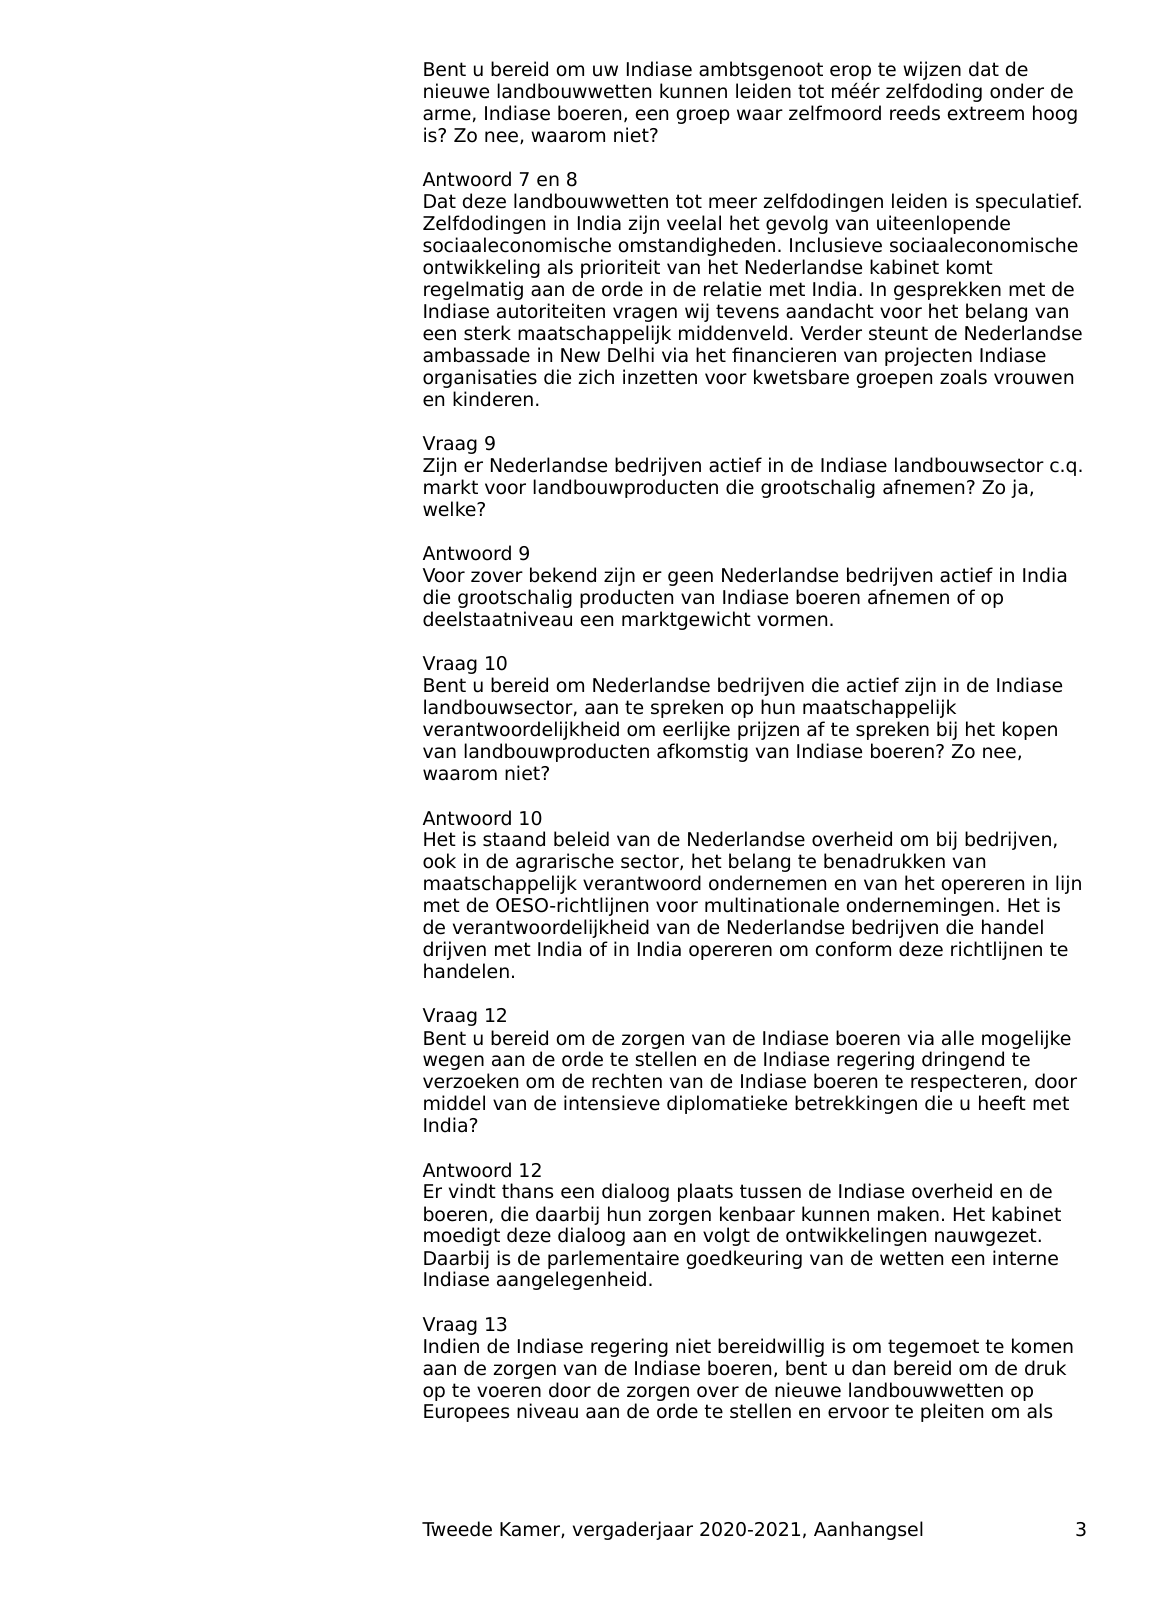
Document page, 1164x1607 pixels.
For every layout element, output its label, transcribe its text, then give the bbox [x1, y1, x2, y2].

text Bent u bereid om Nederlandse bedrijven die actief zijn in de Indiase landbouwsector, aan te spreken op hun maatschappelijk verantwoordelijkheid om eerlijke prijzen af te spreken bij het kopen van landbouwproducten afkomstig van Indiase boeren? Zo nee, waarom niet? [422, 675, 1087, 785]
text Vraag 13 [422, 1313, 1087, 1336]
text Bent u bereid om uw Indiase ambtsgenoot erop te wijzen dat de nieuwe landbouwwetten kunnen leiden tot méér zelfdoding onder de arme, Indiase boeren, een groep waar zelfmoord reeds extreem hoog is? Zo nee, waarom niet? [422, 59, 1087, 147]
text Antwoord 7 en 8 [422, 169, 1087, 191]
text Vraag 10 [422, 653, 1087, 675]
text Bent u bereid om de zorgen van de Indiase boeren via alle mogelijke wegen aan de orde te stellen en de Indiase regering dringend te verzoeken om de rechten van de Indiase boeren te respecteren, door middel van de intensieve diplomatieke betrekkingen die u heeft met India? [422, 1027, 1087, 1137]
text Dat deze landbouwwetten tot meer zelfdodingen leiden is speculatief. Zelfdodingen in India zijn veelal het gevolg van uiteenlopende sociaaleconomische omstandigheden. Inclusieve sociaaleconomische ontwikkeling als prioriteit van het Nederlandse kabinet komt regelmatig aan de orde in de relatie met India. In gesprekken met de Indiase autoriteiten vragen wij tevens aandacht voor het belang van een sterk maatschappelijk middenveld. Verder steunt de Nederlandse ambassade in New Delhi via het financieren van projecten Indiase organisaties die zich inzetten voor kwetsbare groepen zoals vrouwen en kinderen. [422, 191, 1087, 411]
text Vraag 9 [422, 433, 1087, 455]
text Het is staand beleid van de Nederlandse overheid om bij bedrijven, ook in de agrarische sector, het belang te benadrukken van maatschappelijk verantwoord ondernemen en van het opereren in lijn met de OESO-richtlijnen voor multinationale ondernemingen. Het is de verantwoordelijkheid van de Nederlandse bedrijven die handel drijven met India of in India opereren om conform deze richtlijnen te handelen. [422, 829, 1087, 983]
text Voor zover bekend zijn er geen Nederlandse bedrijven actief in India die grootschalig producten van Indiase boeren afnemen of op deelstaatniveau een marktgewicht vormen. [422, 565, 1087, 631]
text Antwoord 10 [422, 807, 1087, 829]
text Indien de Indiase regering niet bereidwillig is om tegemoet te komen aan de zorgen van de Indiase boeren, bent u dan bereid om de druk op te voeren door de zorgen over de nieuwe landbouwwetten op Europees niveau aan de orde te stellen en ervoor te pleiten om als [422, 1336, 1087, 1423]
text Antwoord 9 [422, 543, 1087, 565]
text Er vindt thans een dialoog plaats tussen de Indiase overheid en de boeren, die daarbij hun zorgen kenbaar kunnen maken. Het kabinet moedigt deze dialoog aan en volgt de ontwikkelingen nauwgezet. Daarbij is de parlementaire goedkeuring van de wetten een interne Indiase aangelegenheid. [422, 1181, 1087, 1291]
text Zijn er Nederlandse bedrijven actief in de Indiase landbouwsector c.q. markt voor landbouwproducten die grootschalig afnemen? Zo ja, welke? [422, 455, 1087, 521]
text Vraag 12 [422, 1005, 1087, 1027]
text Antwoord 12 [422, 1159, 1087, 1181]
